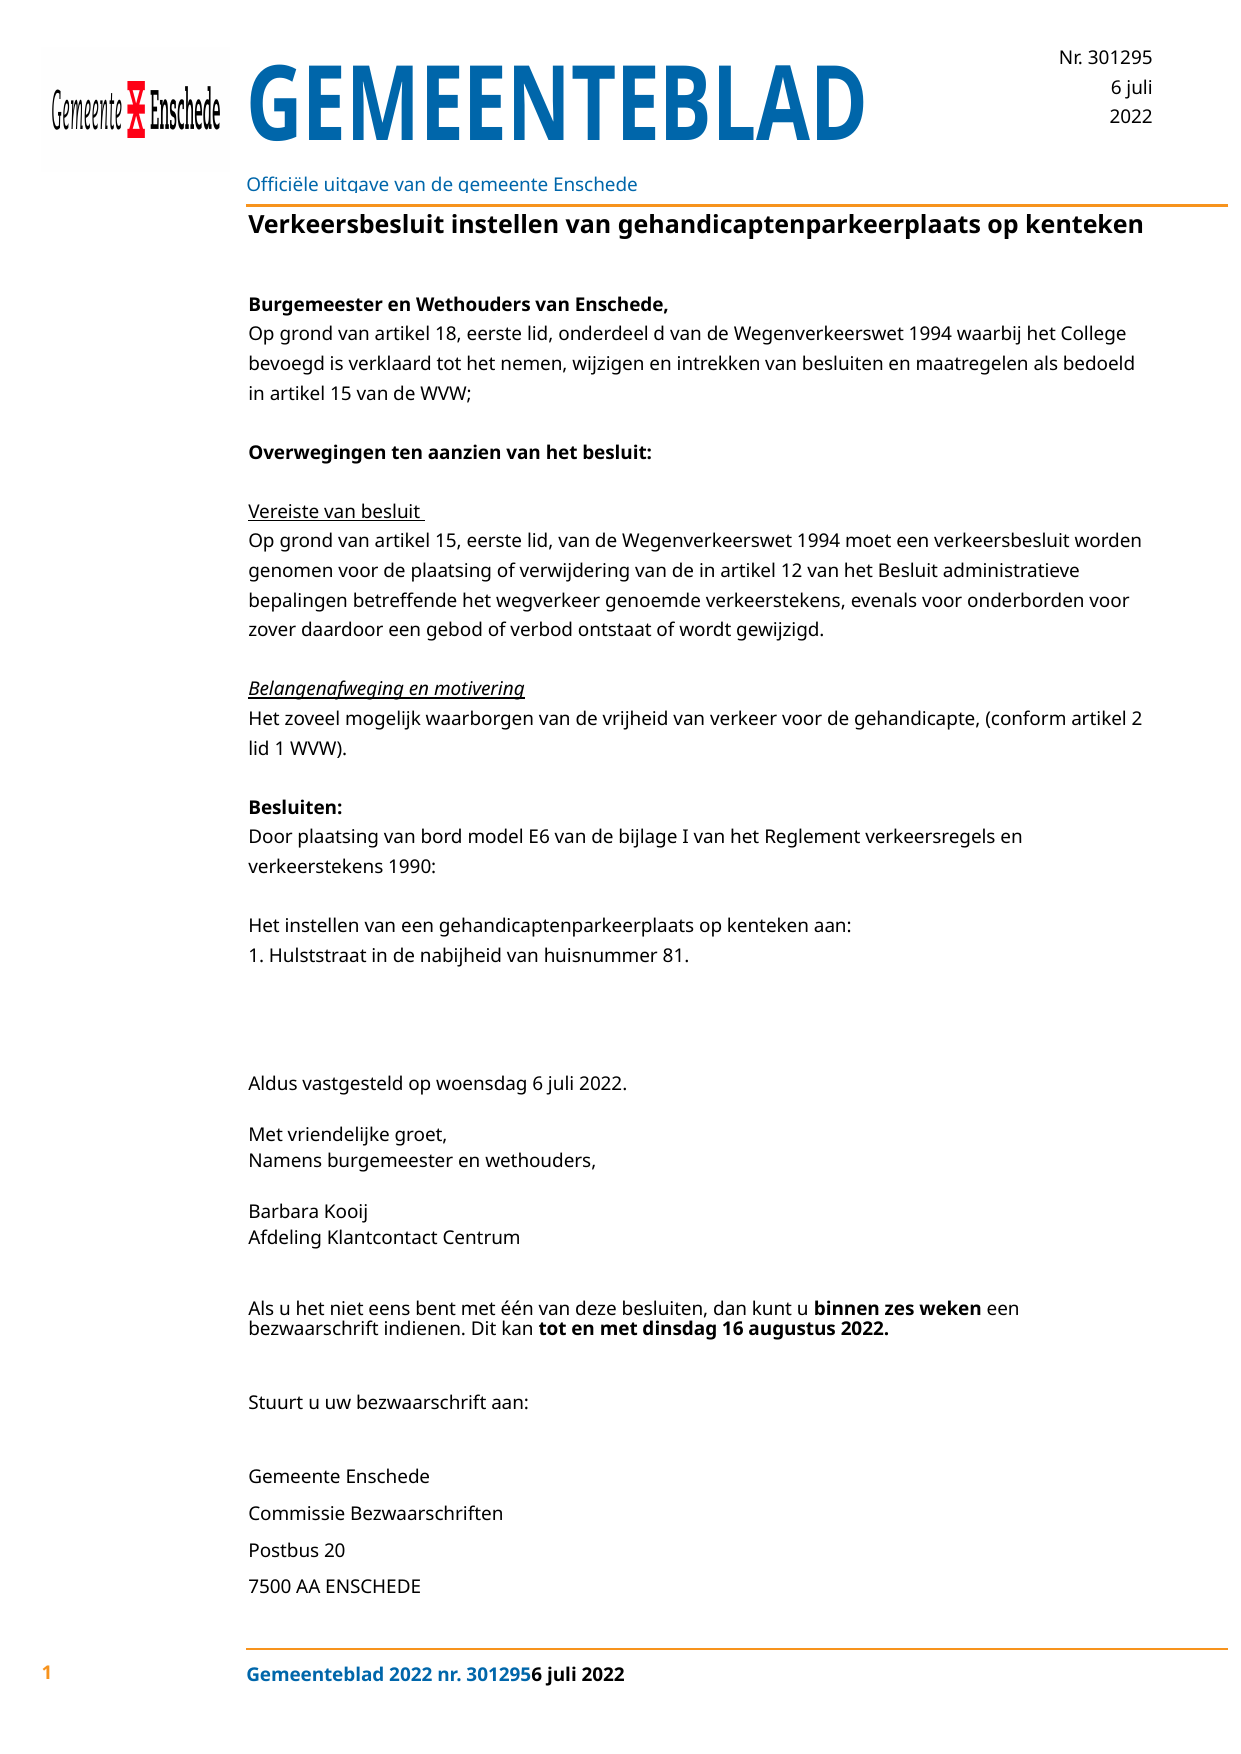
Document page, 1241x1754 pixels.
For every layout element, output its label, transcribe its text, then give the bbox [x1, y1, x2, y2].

text Aldus vastgesteld op woensdag 6 juli 2022. [248, 1070, 1152, 1095]
text Op grond van artikel 18, eerste lid, onderdeel d van de Wegenverkeerswet 1994 waarbij het College bevoegd is verklaard tot het nemen, wijzigen en intrekken van besluiten en maatregelen als bedoeld in artikel 15 van de WVW; [248, 321, 1152, 406]
text Commissie Bezwaarschriften [248, 1504, 1152, 1524]
text Op grond van artikel 15, eerste lid, van de Wegenverkeerswet 1994 moet een verkeersbesluit worden genomen voor de plaatsing of verwijdering van de in artikel 12 van het Besluit administratieve bepalingen betreffende het wegverkeer genoemde verkeerstekens, evenals voor onderborden voor zover daardoor een gebod of verbod ontstaat of wordt gewijzigd. [248, 528, 1152, 642]
text 1. Hulststraat in de nabijheid van huisnummer 81. [248, 942, 1152, 968]
text Met vriendelijke groet, [248, 1121, 1152, 1147]
text 7500 AA ENSCHEDE [248, 1578, 1152, 1598]
text Het zoveel mogelijk waarborgen van de vrijheid van verkeer voor de gehandicapte, (conform artikel 2 lid 1 WVW). [248, 705, 1152, 761]
text Gemeente Enschede [248, 1468, 1152, 1487]
text Besluiten: [248, 794, 1152, 820]
picture [41, 47, 231, 172]
text Barbara Kooij [248, 1198, 1152, 1224]
text Stuurt u uw bezwaarschrift aan: [248, 1394, 1152, 1413]
text Als u het niet eens bent met één van deze besluiten, dan kunt u binnen zes weken een bezwaarschrift indienen. Dit kan tot en met dinsdag 16 augustus 2022. [248, 1300, 1152, 1339]
text Postbus 20 [248, 1542, 1152, 1561]
text Vereiste van besluit [248, 498, 1152, 524]
text Namens burgemeester en wethouders, [248, 1147, 1152, 1173]
text Verkeersbesluit instellen van gehandicaptenparkeerplaats op kenteken [248, 207, 1152, 241]
text Belangenafweging en motivering [248, 676, 1152, 701]
text Afdeling Klantcontact Centrum [248, 1224, 1152, 1250]
text Het instellen van een gehandicaptenparkeerplaats op kenteken aan: [248, 912, 1152, 938]
text Door plaatsing van bord model E6 van de bijlage I van het Reglement verkeersregels en verkeerstekens 1990: [248, 823, 1152, 879]
text Burgemeester en Wethouders van Enschede, [248, 291, 1152, 317]
text Overwegingen ten aanzien van het besluit: [248, 439, 1152, 465]
